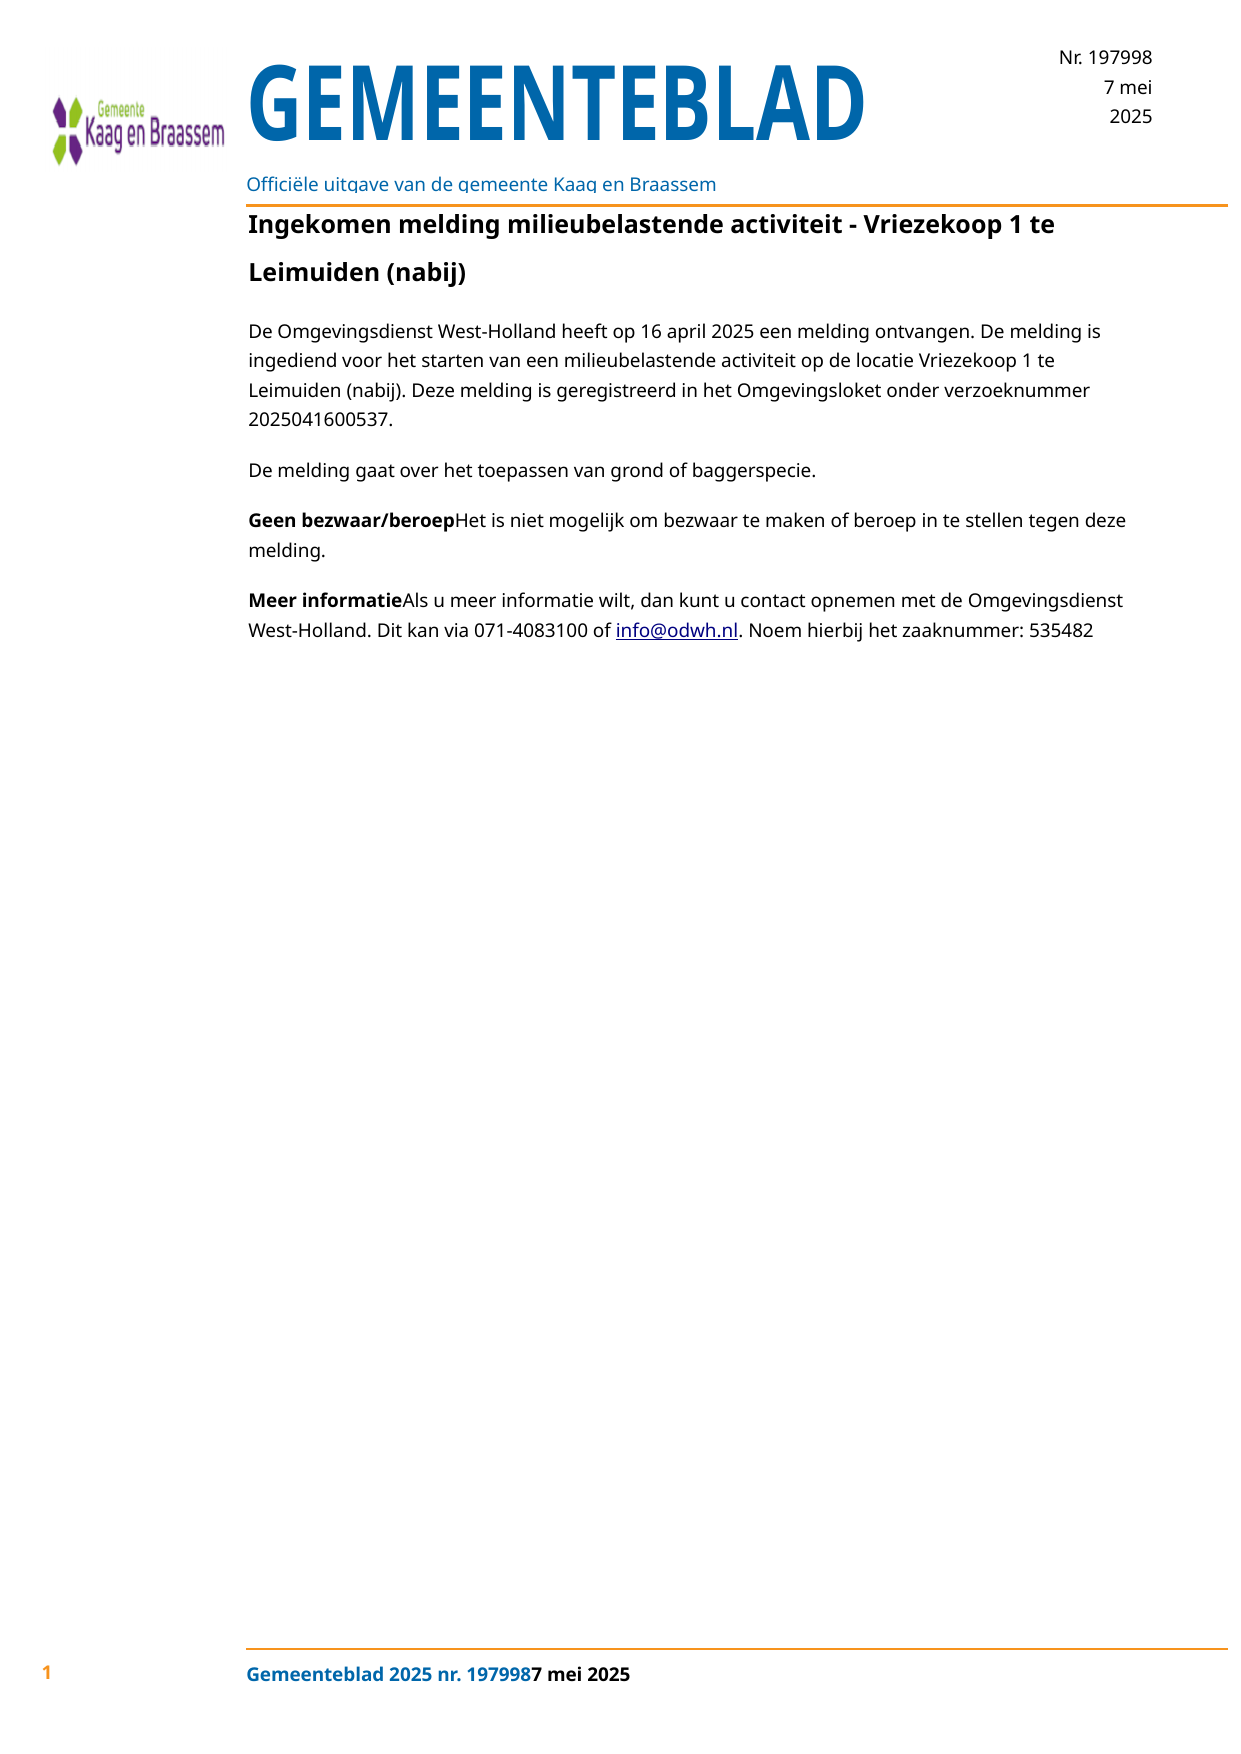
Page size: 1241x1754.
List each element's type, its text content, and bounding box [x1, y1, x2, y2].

picture [41, 47, 231, 172]
text Ingekomen melding milieubelastende activiteit - Vriezekoop 1 te Leimuiden (nabij) [248, 207, 1152, 288]
text Geen bezwaar/beroepHet is niet mogelijk om bezwaar te maken of beroep in te stellen tegen deze melding. [248, 507, 1152, 563]
text De Omgevingsdienst West-Holland heeft op 16 april 2025 een melding ontvangen. De melding is ingediend voor het starten van een milieubelastende activiteit op de locatie Vriezekoop 1 te Leimuiden (nabij). Deze melding is geregistreerd in het Omgevingsloket onder verzoeknummer 2025041600537. [248, 318, 1152, 432]
text De melding gaat over het toepassen van grond of baggerspecie. [248, 457, 1152, 483]
text Meer informatieAls u meer informatie wilt, dan kunt u contact opnemen met de Omgevingsdienst West-Holland. Dit kan via 071-4083100 of info@odwh.nl. Noem hierbij het zaaknummer: 535482 [248, 587, 1152, 643]
